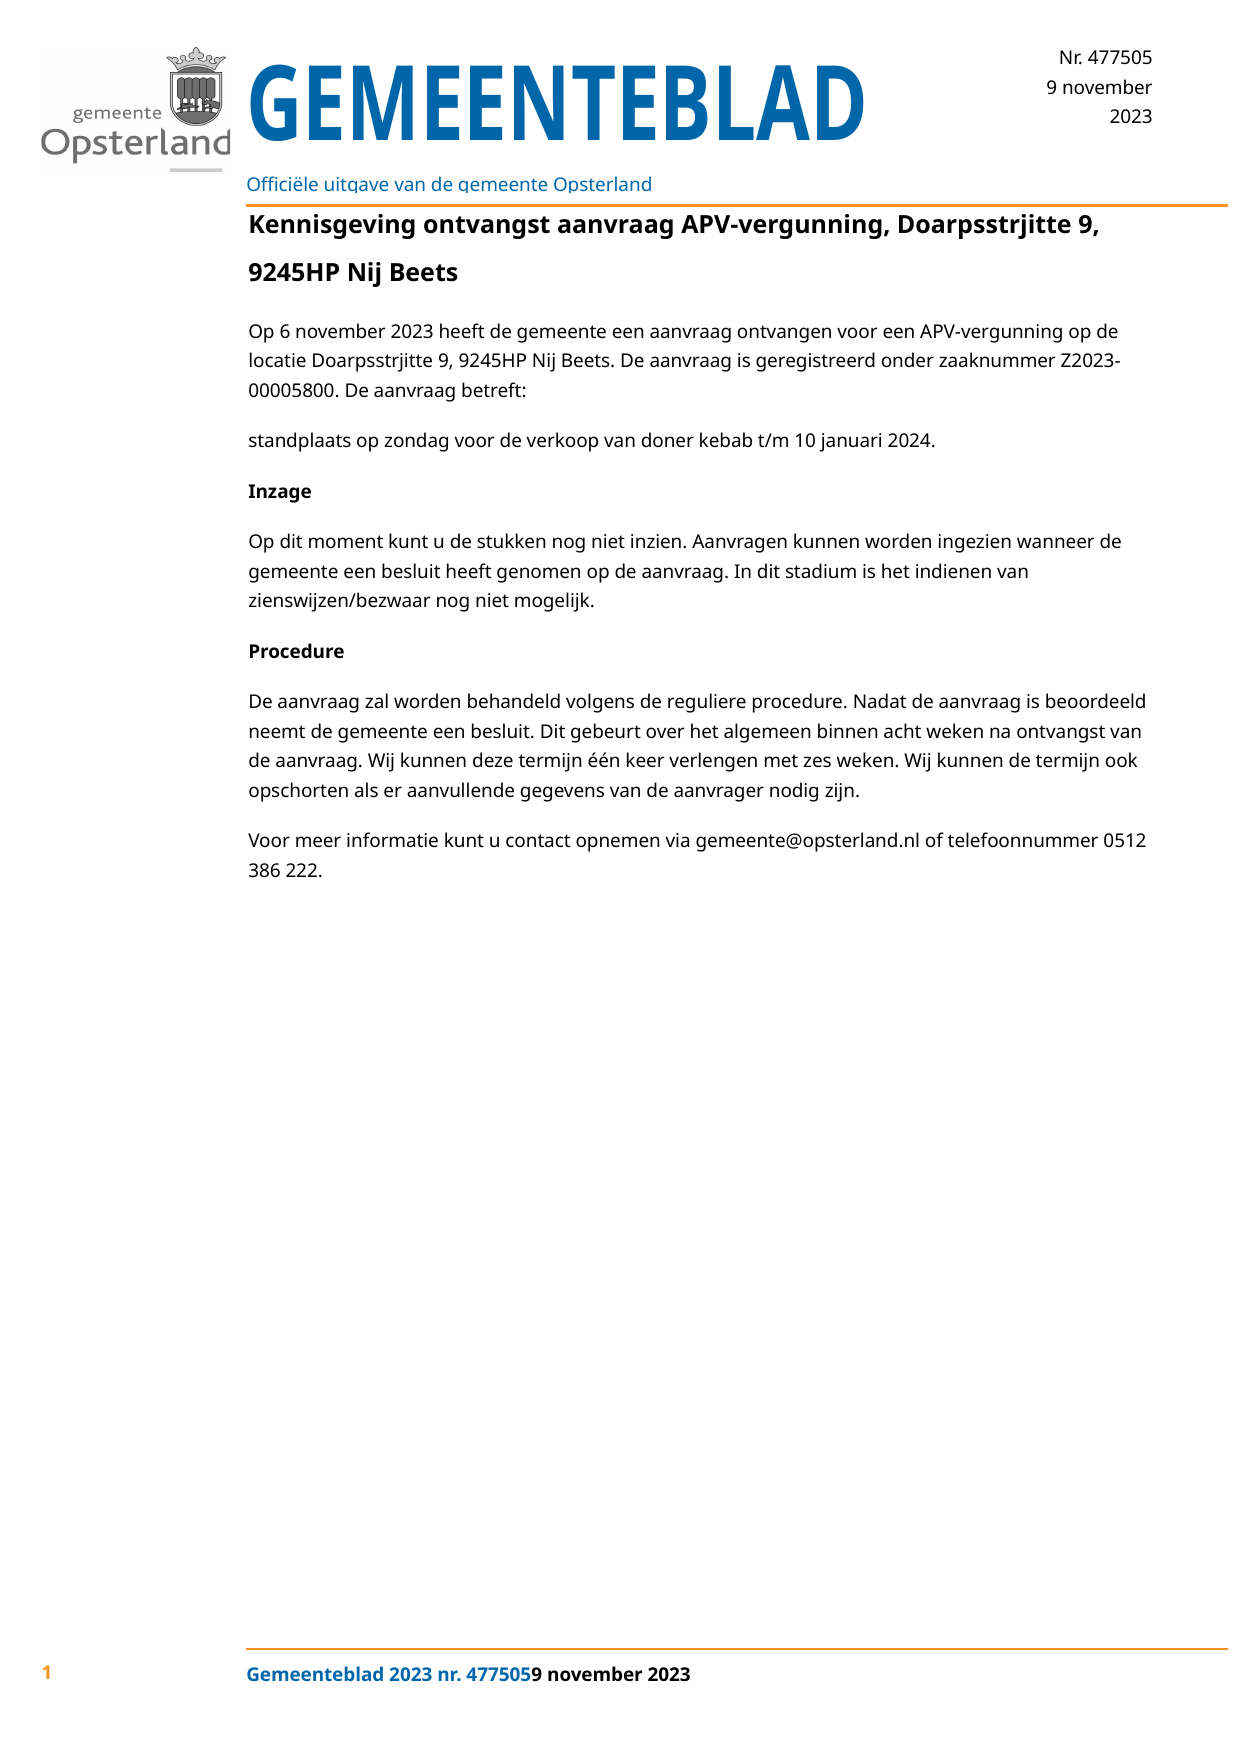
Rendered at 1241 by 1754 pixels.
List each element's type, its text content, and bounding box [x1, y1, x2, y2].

text Inzage [248, 478, 1152, 504]
text Kennisgeving ontvangst aanvraag APV-vergunning, Doarpsstrjitte 9, 9245HP Nij Beets [248, 207, 1152, 288]
text De aanvraag zal worden behandeld volgens de reguliere procedure. Nadat de aanvraag is beoordeeld neemt de gemeente een besluit. Dit gebeurt over het algemeen binnen acht weken na ontvangst van de aanvraag. Wij kunnen deze termijn één keer verlengen met zes weken. Wij kunnen de termijn ook opschorten als er aanvullende gegevens van de aanvrager nodig zijn. [248, 688, 1152, 803]
text Op 6 november 2023 heeft de gemeente een aanvraag ontvangen voor een APV-vergunning op de locatie Doarpsstrjitte 9, 9245HP Nij Beets. De aanvraag is geregistreerd onder zaaknummer Z2023-00005800. De aanvraag betreft: [248, 318, 1152, 403]
picture [41, 47, 231, 172]
text Voor meer informatie kunt u contact opnemen via gemeente@opsterland.nl of telefoonnummer 0512 386 222. [248, 827, 1152, 883]
text standplaats op zondag voor de verkoop van doner kebab t/m 10 januari 2024. [248, 427, 1152, 453]
text Op dit moment kunt u de stukken nog niet inzien. Aanvragen kunnen worden ingezien wanneer de gemeente een besluit heeft genomen op de aanvraag. In dit stadium is het indienen van zienswijzen/bezwaar nog niet mogelijk. [248, 528, 1152, 613]
text Procedure [248, 638, 1152, 664]
